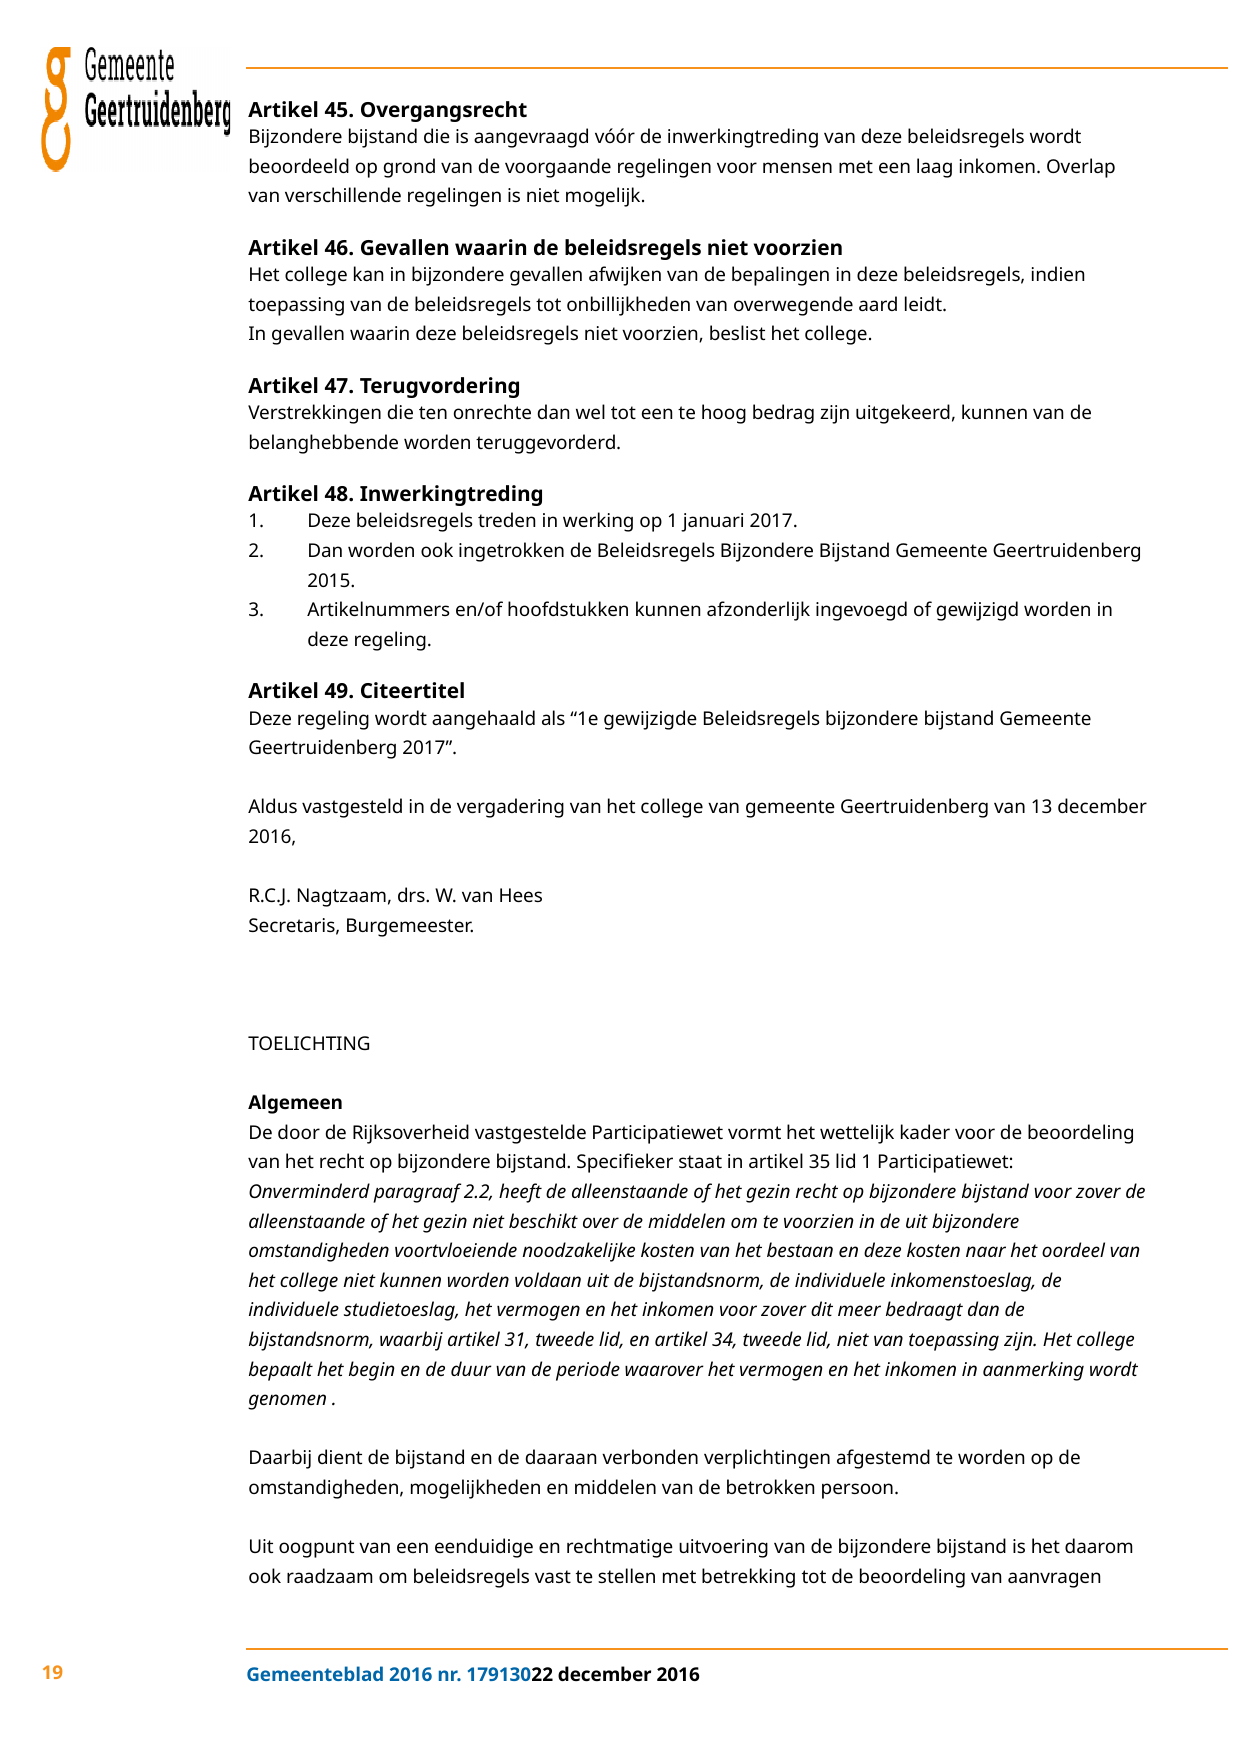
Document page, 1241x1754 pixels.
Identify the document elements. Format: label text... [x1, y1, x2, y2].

text Deze regeling wordt aangehaald als “1e gewijzigde Beleidsregels bijzondere bijstand Gemeente Geertruidenberg 2017”. [248, 705, 1152, 760]
text Verstrekkingen die ten onrechte dan wel tot een te hoog bedrag zijn uitgekeerd, kunnen van de belanghebbende worden teruggevorderd. [248, 399, 1152, 454]
text Artikel 45. Overgangsrecht [248, 95, 1152, 123]
text De door de Rijksoverheid vastgestelde Participatiewet vormt het wettelijk kader voor de beoordeling van het recht op bijzondere bijstand. Specifieker staat in artikel 35 lid 1 Participatiewet: [248, 1119, 1152, 1174]
text Het college kan in bijzondere gevallen afwijken van de bepalingen in deze beleidsregels, indien toepassing van de beleidsregels tot onbillijkheden van overwegende aard leidt. [248, 261, 1152, 317]
text TOELICHTING [248, 1030, 1152, 1056]
list Artikelnummers en/of hoofdstukken kunnen afzonderlijk ingevoegd of gewijzigd worden in deze regeling. [248, 596, 1152, 652]
list Deze beleidsregels treden in werking op 1 januari 2017. [248, 508, 1152, 533]
text Secretaris, Burgemeester. [248, 912, 1152, 938]
text In gevallen waarin deze beleidsregels niet voorzien, beslist het college. [248, 320, 1152, 346]
text R.C.J. Nagtzaam, drs. W. van Hees [248, 882, 1152, 908]
text Bijzondere bijstand die is aangevraagd vóór de inwerkingtreding van deze beleidsregels wordt beoordeeld op grond van de voorgaande regelingen voor mensen met een laag inkomen. Overlap van verschillende regelingen is niet mogelijk. [248, 123, 1152, 208]
text Onverminderd paragraaf 2.2, heeft de alleenstaande of het gezin recht op bijzondere bijstand voor zover de alleenstaande of het gezin niet beschikt over de middelen om te voorzien in de uit bijzondere omstandigheden voortvloeiende noodzakelijke kosten van het bestaan en deze kosten naar het oordeel van het college niet kunnen worden voldaan uit de bijstandsnorm, de individuele inkomenstoeslag, de individuele studietoeslag, het vermogen en het inkomen voor zover dit meer bedraagt dan de bijstandsnorm, waarbij artikel 31, tweede lid, en artikel 34, tweede lid, niet van toepassing zijn. Het college bepaalt het begin en de duur van de periode waarover het vermogen en het inkomen in aanmerking wordt genomen . [248, 1178, 1152, 1411]
list Dan worden ook ingetrokken de Beleidsregels Bijzondere Bijstand Gemeente Geertruidenberg 2015. [248, 537, 1152, 593]
text Uit oogpunt van een eenduidige en rechtmatige uitvoering van de bijzondere bijstand is het daarom ook raadzaam om beleidsregels vast te stellen met betrekking tot de beoordeling van aanvragen [248, 1533, 1152, 1588]
picture [41, 47, 231, 172]
text Algemeen [248, 1089, 1152, 1115]
text Artikel 48. Inwerkingtreding [248, 479, 1152, 508]
text Aldus vastgesteld in de vergadering van het college van gemeente Geertruidenberg van 13 december 2016, [248, 794, 1152, 849]
text Daarbij dient de bijstand en de daaraan verbonden verplichtingen afgestemd te worden op de omstandigheden, mogelijkheden en middelen van de betrokken persoon. [248, 1444, 1152, 1500]
text Artikel 49. Citeertitel [248, 676, 1152, 705]
text Artikel 46. Gevallen waarin de beleidsregels niet voorzien [248, 233, 1152, 261]
text Artikel 47. Terugvordering [248, 371, 1152, 399]
